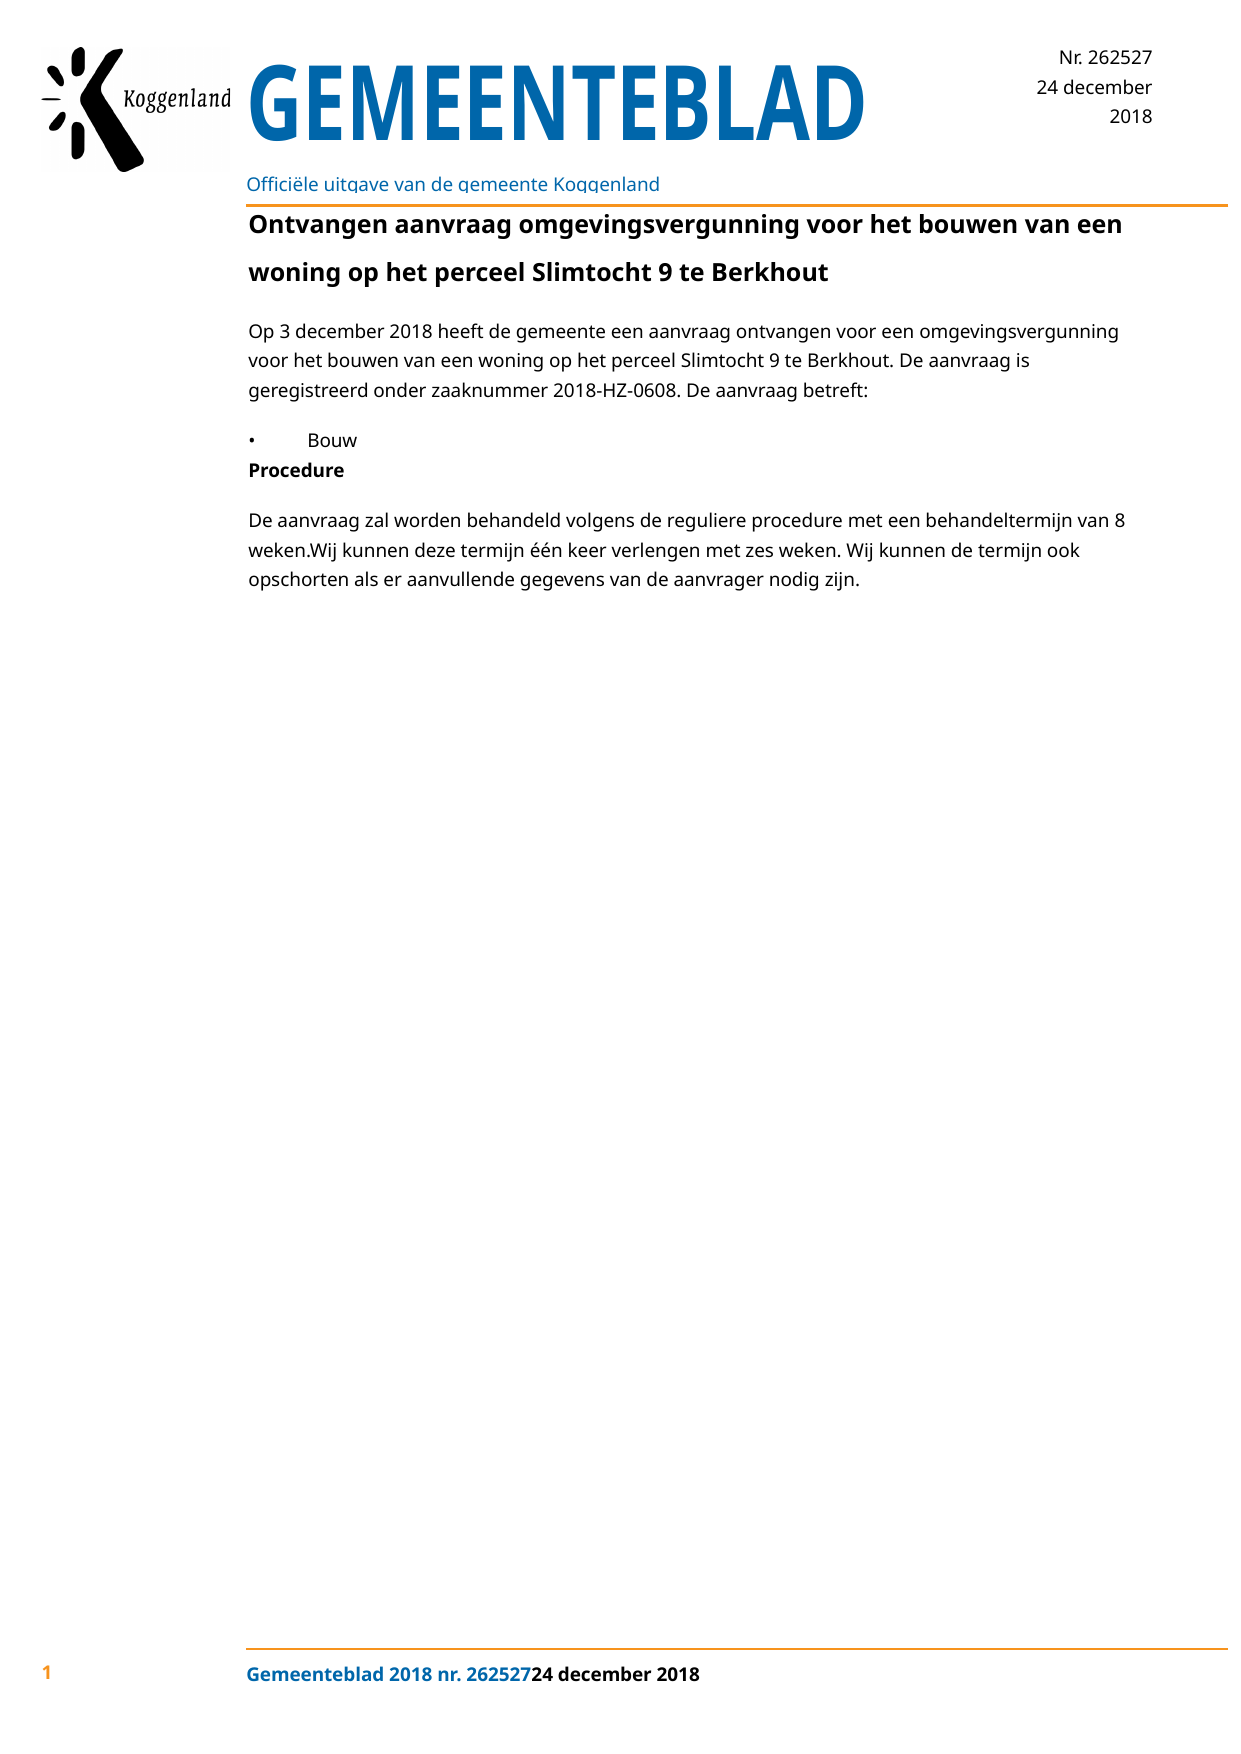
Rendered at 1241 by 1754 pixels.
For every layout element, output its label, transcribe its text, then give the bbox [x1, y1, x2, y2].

text Ontvangen aanvraag omgevingsvergunning voor het bouwen van een woning op het perceel Slimtocht 9 te Berkhout [248, 207, 1152, 288]
list Bouw [248, 427, 1152, 453]
text Op 3 december 2018 heeft de gemeente een aanvraag ontvangen voor een omgevingsvergunning voor het bouwen van een woning op het perceel Slimtocht 9 te Berkhout. De aanvraag is geregistreerd onder zaaknummer 2018-HZ-0608. De aanvraag betreft: [248, 318, 1152, 403]
text Procedure [248, 457, 1152, 483]
picture [41, 47, 231, 172]
text De aanvraag zal worden behandeld volgens de reguliere procedure met een behandeltermijn van 8 weken.Wij kunnen deze termijn één keer verlengen met zes weken. Wij kunnen de termijn ook opschorten als er aanvullende gegevens van de aanvrager nodig zijn. [248, 507, 1152, 592]
